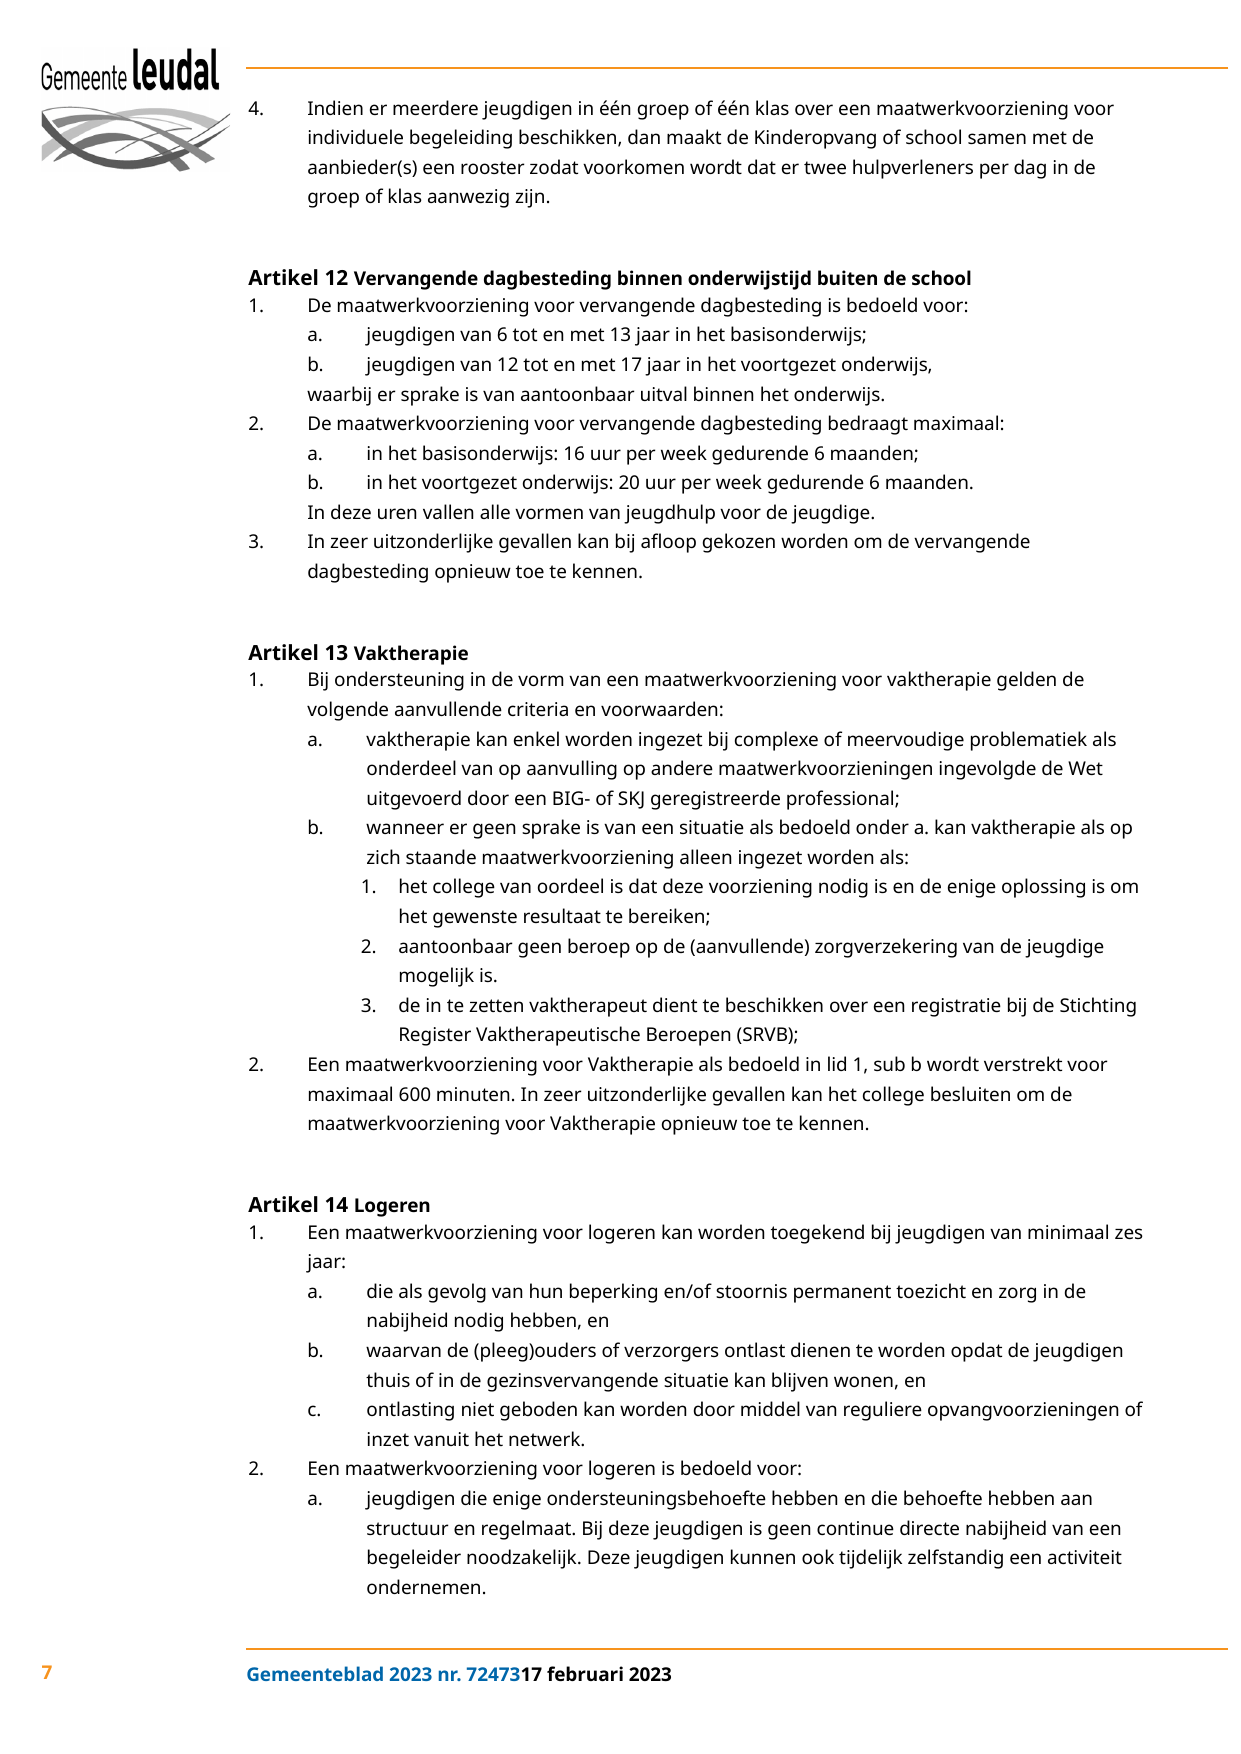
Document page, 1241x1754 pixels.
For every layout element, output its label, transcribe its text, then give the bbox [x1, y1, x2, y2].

list De maatwerkvoorziening voor vervangende dagbesteding is bedoeld voor: [248, 292, 1152, 318]
list waarbij er sprake is van aantoonbaar uitval binnen het onderwijs. [248, 381, 1152, 406]
list in het basisonderwijs: 16 uur per week gedurende 6 maanden; [307, 440, 1152, 466]
list vaktherapie kan enkel worden ingezet bij complexe of meervoudige problematiek als onderdeel van op aanvulling op andere maatwerkvoorzieningen ingevolgde de Wet uitgevoerd door een BIG- of SKJ geregistreerde professional; [307, 726, 1152, 811]
list Een maatwerkvoorziening voor logeren kan worden toegekend bij jeugdigen van minimaal zes jaar: [248, 1219, 1152, 1274]
list Bij ondersteuning in de vorm van een maatwerkvoorziening voor vaktherapie gelden de volgende aanvullende criteria en voorwaarden: [248, 667, 1152, 722]
list Een maatwerkvoorziening voor Vaktherapie als bedoeld in lid 1, sub b wordt verstrekt voor maximaal 600 minuten. In zeer uitzonderlijke gevallen kan het college besluiten om de maatwerkvoorziening voor Vaktherapie opnieuw toe te kennen. [248, 1051, 1152, 1136]
list jeugdigen die enige ondersteuningsbehoefte hebben en die behoefte hebben aan structuur en regelmaat. Bij deze jeugdigen is geen continue directe nabijheid van een begeleider noodzakelijk. Deze jeugdigen kunnen ook tijdelijk zelfstandig een activiteit ondernemen. [307, 1485, 1152, 1599]
list in het voortgezet onderwijs: 20 uur per week gedurende 6 maanden. [307, 469, 1152, 495]
picture [41, 47, 231, 172]
list In zeer uitzonderlijke gevallen kan bij afloop gekozen worden om de vervangende dagbesteding opnieuw toe te kennen. [248, 529, 1152, 584]
list Een maatwerkvoorziening voor logeren is bedoeld voor: [248, 1456, 1152, 1481]
text Artikel 12 Vervangende dagbesteding binnen onderwijstijd buiten de school [248, 263, 1152, 292]
list jeugdigen van 12 tot en met 17 jaar in het voortgezet onderwijs, [307, 351, 1152, 377]
list die als gevolg van hun beperking en/of stoornis permanent toezicht en zorg in de nabijheid nodig hebben, en [307, 1278, 1152, 1333]
list waarvan de (pleeg)ouders of verzorgers ontlast dienen te worden opdat de jeugdigen thuis of in de gezinsvervangende situatie kan blijven wonen, en [307, 1337, 1152, 1392]
list het college van oordeel is dat deze voorziening nodig is en de enige oplossing is om het gewenste resultaat te bereiken; [361, 874, 1152, 929]
list De maatwerkvoorziening voor vervangende dagbesteding bedraagt maximaal: [248, 410, 1152, 436]
list wanneer er geen sprake is van een situatie als bedoeld onder a. kan vaktherapie als op zich staande maatwerkvoorziening alleen ingezet worden als: [307, 814, 1152, 870]
list Indien er meerdere jeugdigen in één groep of één klas over een maatwerkvoorziening voor individuele begeleiding beschikken, dan maakt de Kinderopvang of school samen met de aanbieder(s) een rooster zodat voorkomen wordt dat er twee hulpverleners per dag in de groep of klas aanwezig zijn. [248, 95, 1152, 209]
list jeugdigen van 6 tot en met 13 jaar in het basisonderwijs; [307, 322, 1152, 347]
list ontlasting niet geboden kan worden door middel van reguliere opvangvoorzieningen of inzet vanuit het netwerk. [307, 1396, 1152, 1452]
text Artikel 14 Logeren [248, 1190, 1152, 1219]
list de in te zetten vaktherapeut dient te beschikken over een registratie bij de Stichting Register Vaktherapeutische Beroepen (SRVB); [361, 992, 1152, 1047]
list In deze uren vallen alle vormen van jeugdhulp voor de jeugdige. [248, 499, 1152, 525]
list aantoonbaar geen beroep op de (aanvullende) zorgverzekering van de jeugdige mogelijk is. [361, 933, 1152, 988]
text Artikel 13 Vaktherapie [248, 638, 1152, 667]
